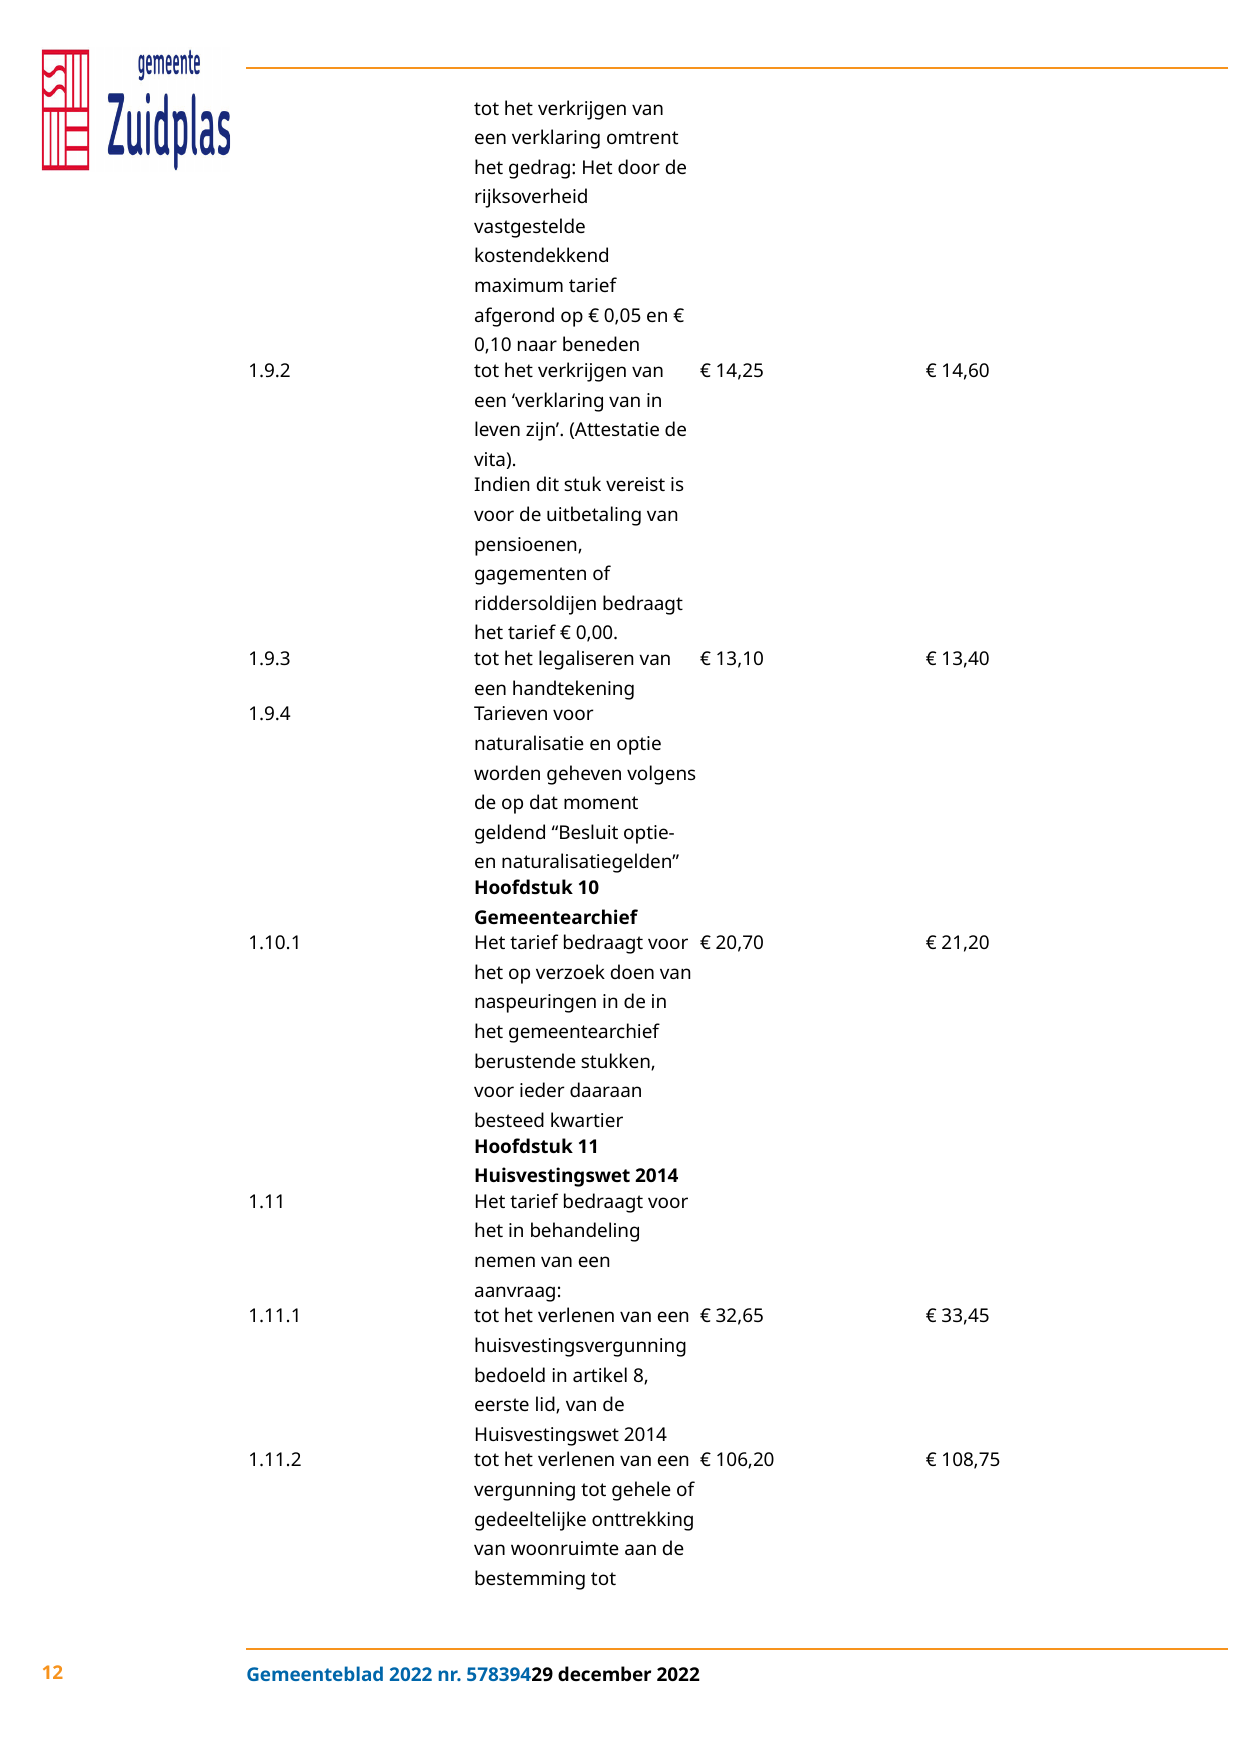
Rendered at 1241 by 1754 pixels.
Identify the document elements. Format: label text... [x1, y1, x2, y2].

table_cell tot het verlenen van een vergunning tot gehele of gedeeltelijke onttrekking van woonruimte aan de bestemming tot [474, 1447, 700, 1591]
table_cell [248, 1133, 474, 1188]
table_cell [700, 701, 926, 874]
table_cell [700, 1133, 926, 1188]
table_cell [248, 874, 474, 929]
table_cell 1.9.3 [248, 645, 474, 701]
table_cell [926, 95, 1152, 357]
table_cell tot het verkrijgen van een ‘verklaring van in leven zijn’. (Attestatie de vita). [474, 357, 700, 472]
table_cell € 33,45 [926, 1303, 1152, 1447]
table_cell 1.11 [248, 1188, 474, 1303]
table_cell [926, 701, 1152, 874]
table_cell Het tarief bedraagt voor het op verzoek doen van naspeuringen in de in het gemeentearchief berustende stukken, voor ieder daaraan besteed kwartier [474, 930, 700, 1133]
table_cell Tarieven voor naturalisatie en optie worden geheven volgens de op dat moment geldend “Besluit optie- en naturalisatiegelden” [474, 701, 700, 874]
table_cell 1.9.2 [248, 357, 474, 645]
table_cell € 108,75 [926, 1447, 1152, 1591]
table_cell [700, 874, 926, 929]
table_cell tot het verlenen van een huisvestingsvergunning bedoeld in artikel 8, eerste lid, van de Huisvestingswet 2014 [474, 1303, 700, 1447]
table_cell 1.10.1 [248, 930, 474, 1133]
picture [41, 47, 231, 172]
table_cell Indien dit stuk vereist is voor de uitbetaling van pensioenen, gagementen of riddersoldijen bedraagt het tarief € 0,00. [474, 472, 700, 645]
table_cell € 13,40 [926, 645, 1152, 701]
table_cell Hoofdstuk 10 Gemeentearchief [474, 874, 700, 929]
table_cell tot het legaliseren van een handtekening [474, 645, 700, 701]
table_cell € 32,65 [700, 1303, 926, 1447]
table_cell [926, 874, 1152, 929]
table_cell [248, 95, 474, 357]
table_cell 1.9.4 [248, 701, 474, 874]
table_cell € 21,20 [926, 930, 1152, 1133]
table_cell 1.11.1 [248, 1303, 474, 1447]
table_cell tot het verkrijgen van een verklaring omtrent het gedrag: Het door de rijksoverheid vastgestelde kostendekkend maximum tarief afgerond op € 0,05 en € 0,10 naar beneden [474, 95, 700, 357]
table_cell [700, 1188, 926, 1303]
table_cell € 106,20 [700, 1447, 926, 1591]
table_cell € 13,10 [700, 645, 926, 701]
table_cell Het tarief bedraagt voor het in behandeling nemen van een aanvraag: [474, 1188, 700, 1303]
table_cell € 14,25 [700, 357, 926, 645]
table_cell [926, 1188, 1152, 1303]
table_cell 1.11.2 [248, 1447, 474, 1591]
table_cell [700, 95, 926, 357]
table_cell [926, 1133, 1152, 1188]
table_cell Hoofdstuk 11 Huisvestingswet 2014 [474, 1133, 700, 1188]
table_cell € 20,70 [700, 930, 926, 1133]
table_cell € 14,60 [926, 357, 1152, 645]
